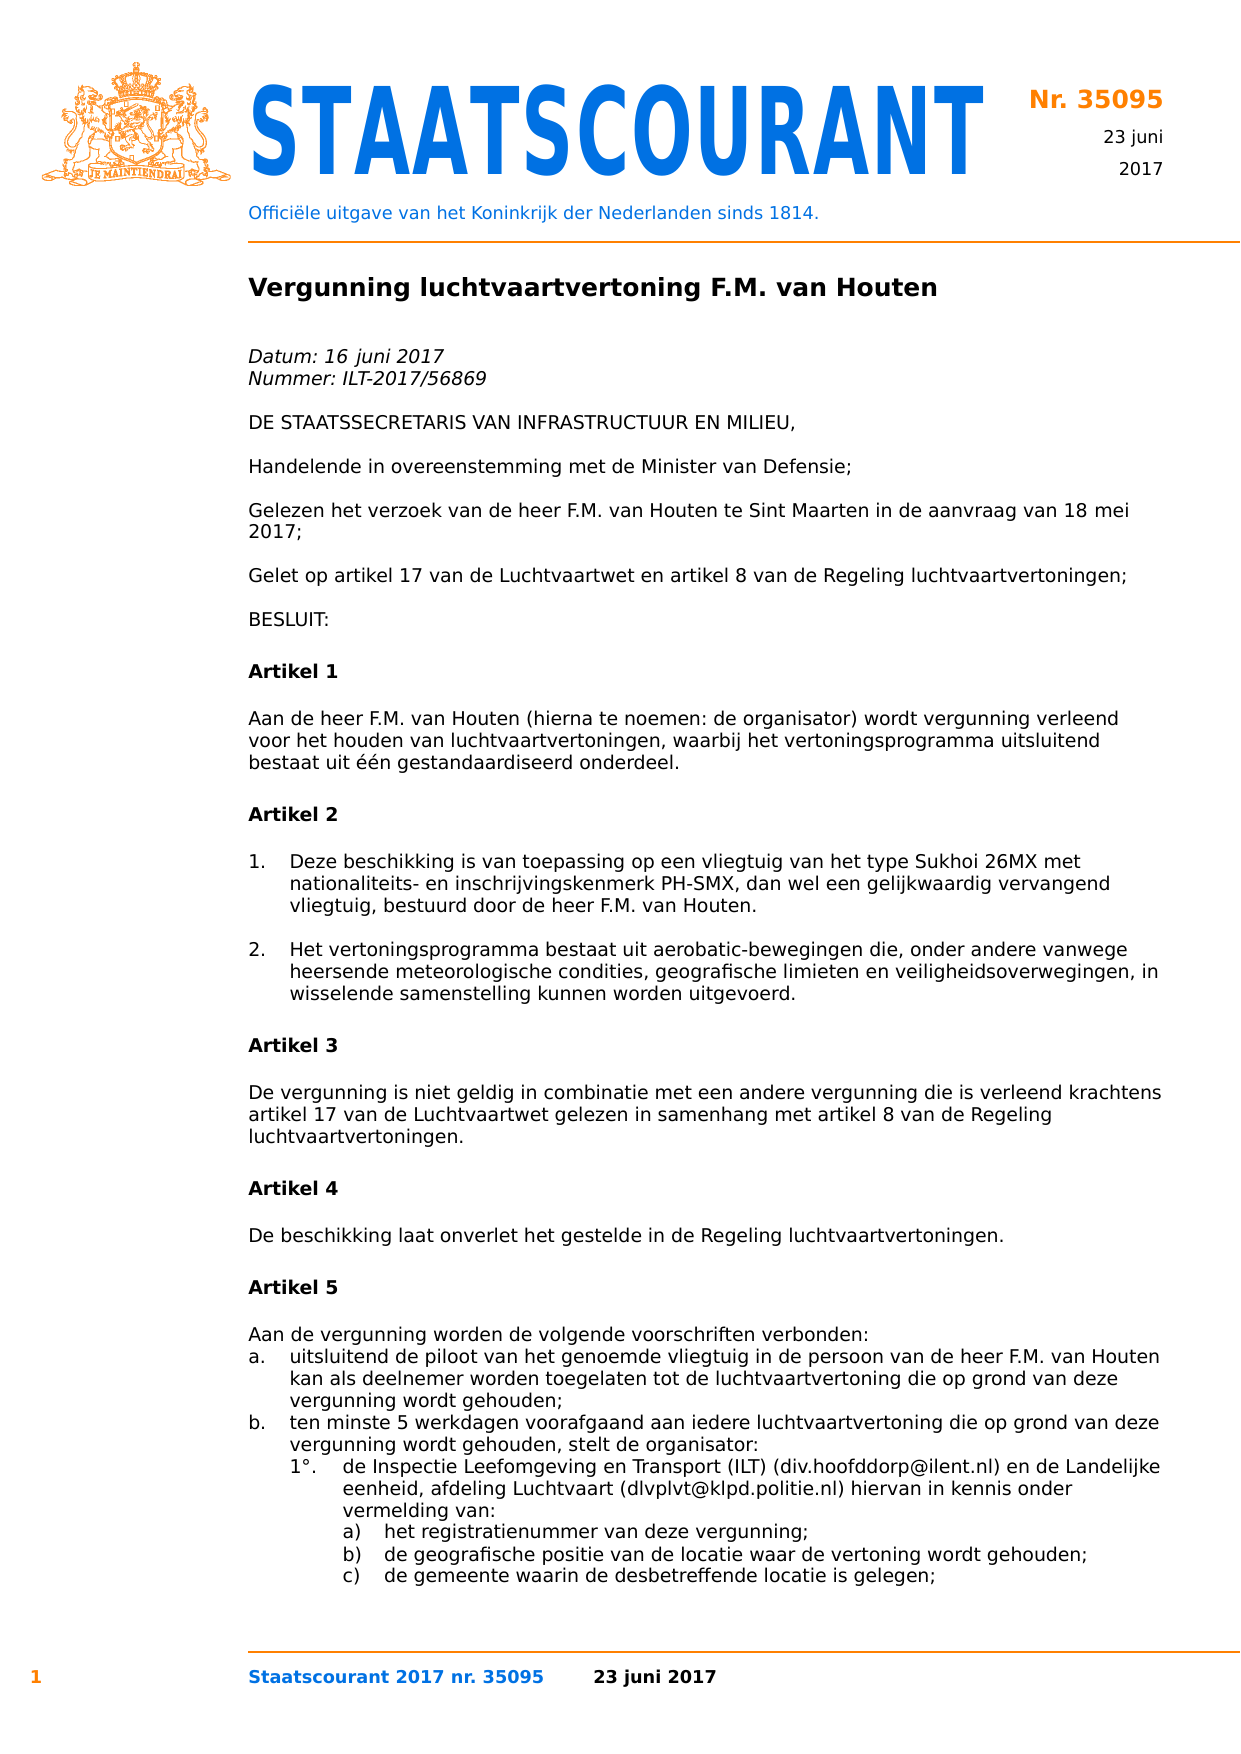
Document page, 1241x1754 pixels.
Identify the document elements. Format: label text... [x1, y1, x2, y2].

text BESLUIT: [248, 609, 1163, 631]
subtitle Artikel 1 [248, 661, 1163, 683]
table_cell 2017 [998, 153, 1240, 203]
text Datum: 16 juni 2017 [248, 346, 1163, 368]
text c) de gemeente waarin de desbetreffende locatie is gelegen; [342, 1565, 1163, 1587]
text b) de geografische positie van de locatie waar de vertoning wordt gehouden; [342, 1543, 1163, 1565]
text 1°. de Inspectie Leefomgeving en Transport (ILT) (div.hoofddorp@ilent.nl) en de Landelijke eenheid, afdeling Luchtvaart (dlvplvt@klpd.politie.nl) hiervan in kennis onder vermelding van: [289, 1456, 1163, 1521]
subtitle Artikel 5 [248, 1277, 1163, 1299]
text Handelende in overeenstemming met de Minister van Defensie; [248, 456, 1163, 478]
text Gelet op artikel 17 van de Luchtvaartwet en artikel 8 van de Regeling luchtvaartvertoningen; [248, 565, 1163, 587]
text a. uitsluitend de piloot van het genoemde vliegtuig in de persoon van de heer F.M. van Houten kan als deelnemer worden toegelaten tot de luchtvaartvertoning die op grond van deze vergunning wordt gehouden; [248, 1346, 1163, 1412]
subtitle Artikel 3 [248, 1035, 1163, 1057]
table_cell 23 juni [998, 121, 1240, 153]
table_header Nr. 35095 [998, 62, 1240, 121]
text b. ten minste 5 werkdagen voorafgaand aan iedere luchtvaartvertoning die op grond van deze vergunning wordt gehouden, stelt de organisator: [248, 1412, 1163, 1456]
text De vergunning is niet geldig in combinatie met een andere vergunning die is verleend krachtens artikel 17 van de Luchtvaartwet gelezen in samenhang met artikel 8 van de Regeling luchtvaartvertoningen. [248, 1082, 1163, 1148]
text a) het registratienummer van deze vergunning; [342, 1521, 1163, 1543]
text Aan de vergunning worden de volgende voorschriften verbonden: [248, 1324, 1163, 1346]
table_header STAATSCOURANT [248, 62, 998, 203]
text Gelezen het verzoek van de heer F.M. van Houten te Sint Maarten in de aanvraag van 18 mei 2017; [248, 499, 1163, 543]
subtitle Artikel 4 [248, 1178, 1163, 1200]
text 1. Deze beschikking is van toepassing op een vliegtuig van het type Sukhoi 26MX met nationaliteits- en inschrijvingskenmerk PH-SMX, dan wel een gelijkwaardig vervangend vliegtuig, bestuurd door de heer F.M. van Houten. [248, 851, 1163, 917]
subtitle Artikel 2 [248, 804, 1163, 826]
text Aan de heer F.M. van Houten (hierna te noemen: de organisator) wordt vergunning verleend voor het houden van luchtvaartvertoningen, waarbij het vertoningsprogramma uitsluitend bestaat uit één gestandaardiseerd onderdeel. [248, 708, 1163, 774]
subtitle Vergunning luchtvaartvertoning F.M. van Houten [248, 273, 1163, 302]
text Nummer: ILT-2017/56869 [248, 368, 1163, 390]
text DE STAATSSECRETARIS VAN INFRASTRUCTUUR EN MILIEU, [248, 412, 1163, 434]
text De beschikking laat onverlet het gestelde in de Regeling luchtvaartvertoningen. [248, 1225, 1163, 1247]
table_header [25, 62, 248, 241]
table_cell Officiële uitgave van het Koninkrijk der Nederlanden sinds 1814. [248, 203, 1240, 241]
text 2. Het vertoningsprogramma bestaat uit aerobatic-bewegingen die, onder andere vanwege heersende meteorologische condities, geografische limieten en veiligheidsoverwegingen, in wisselende samenstelling kunnen worden uitgevoerd. [248, 939, 1163, 1005]
picture [41, 62, 231, 186]
